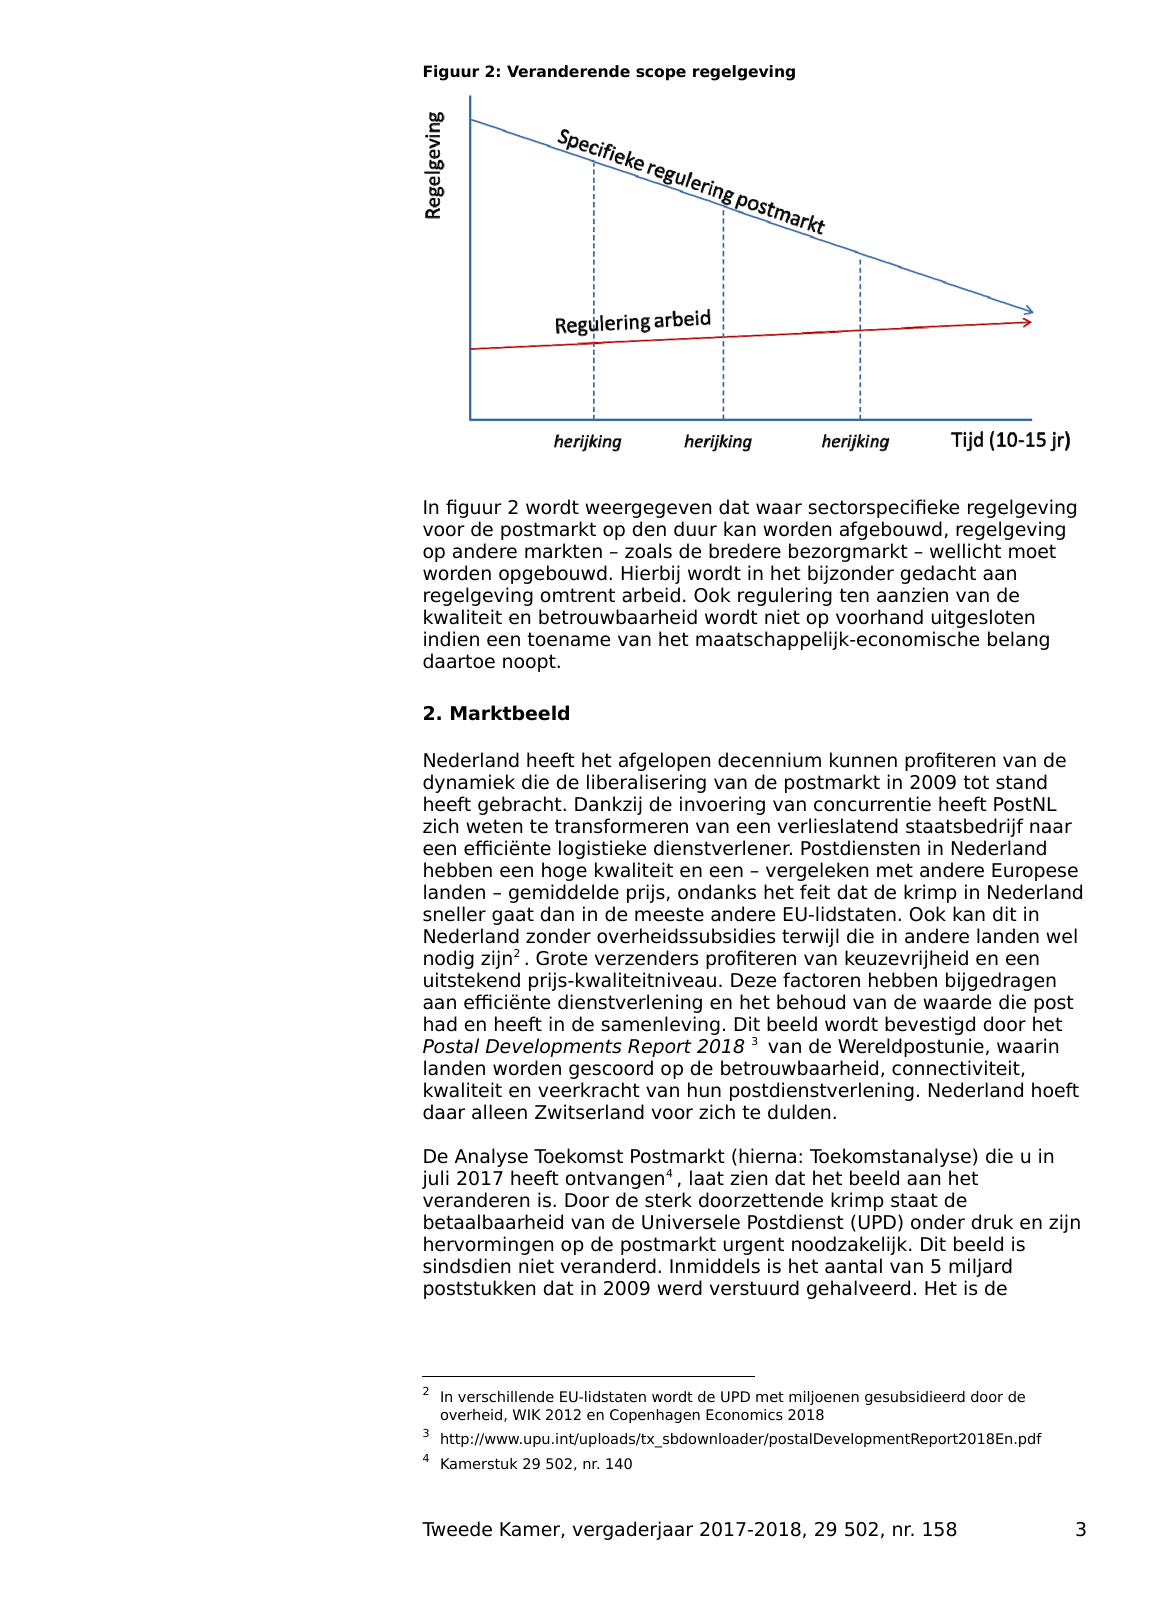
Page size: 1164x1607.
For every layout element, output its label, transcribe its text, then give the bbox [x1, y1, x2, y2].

text In verschillende EU-lidstaten wordt de UPD met miljoenen gesubsidieerd door de overheid, WIK 2012 en Copenhagen Economics 2018 [422, 1385, 1087, 1424]
text In figuur 2 wordt weergegeven dat waar sectorspecifieke regelgeving voor de postmarkt op den duur kan worden afgebouwd, regelgeving op andere markten – zoals de bredere bezorgmarkt – wellicht moet worden opgebouwd. Hierbij wordt in het bijzonder gedacht aan regelgeving omtrent arbeid. Ook regulering ten aanzien van de kwaliteit en betrouwbaarheid wordt niet op voorhand uitgesloten indien een toename van het maatschappelijk-economische belang daartoe noopt. [422, 497, 1087, 673]
text http://www.upu.int/uploads/tx_sbdownloader/postalDevelopmentReport2018En.pdf [422, 1427, 1087, 1449]
text Nederland heeft het afgelopen decennium kunnen profiteren van de dynamiek die de liberalisering van de postmarkt in 2009 tot stand heeft gebracht. Dankzij de invoering van concurrentie heeft PostNL zich weten te transformeren van een verlieslatend staatsbedrijf naar een efficiënte logistieke dienstverlener. Postdiensten in Nederland hebben een hoge kwaliteit en een – vergeleken met andere Europese landen – gemiddelde prijs, ondanks het feit dat de krimp in Nederland sneller gaat dan in de meeste andere EU-lidstaten. Ook kan dit in Nederland zonder overheidssubsidies terwijl die in andere landen wel nodig zijn. Grote verzenders profiteren van keuzevrijheid en een uitstekend prijs-kwaliteitniveau. Deze factoren hebben bijgedragen aan efficiënte dienstverlening en het behoud van de waarde die post had en heeft in de samenleving. Dit beeld wordt bevestigd door het Postal Developments Report 2018 van de Wereldpostunie, waarin landen worden gescoord op de betrouwbaarheid, connectiviteit, kwaliteit en veerkracht van hun postdienstverlening. Nederland hoeft daar alleen Zwitserland voor zich te dulden. [422, 750, 1087, 1124]
text Figuur 2: Veranderende scope regelgeving [422, 63, 1072, 81]
text Kamerstuk 29 502, nr. 140 [422, 1452, 1087, 1474]
picture [422, 92, 1072, 453]
text De Analyse Toekomst Postmarkt (hierna: Toekomstanalyse) die u in juli 2017 heeft ontvangen, laat zien dat het beeld aan het veranderen is. Door de sterk doorzettende krimp staat de betaalbaarheid van de Universele Postdienst (UPD) onder druk en zijn hervormingen op de postmarkt urgent noodzakelijk. Dit beeld is sindsdien niet veranderd. Inmiddels is het aantal van 5 miljard poststukken dat in 2009 werd verstuurd gehalveerd. Het is de [422, 1146, 1087, 1300]
subtitle 2. Marktbeeld [422, 703, 1087, 725]
